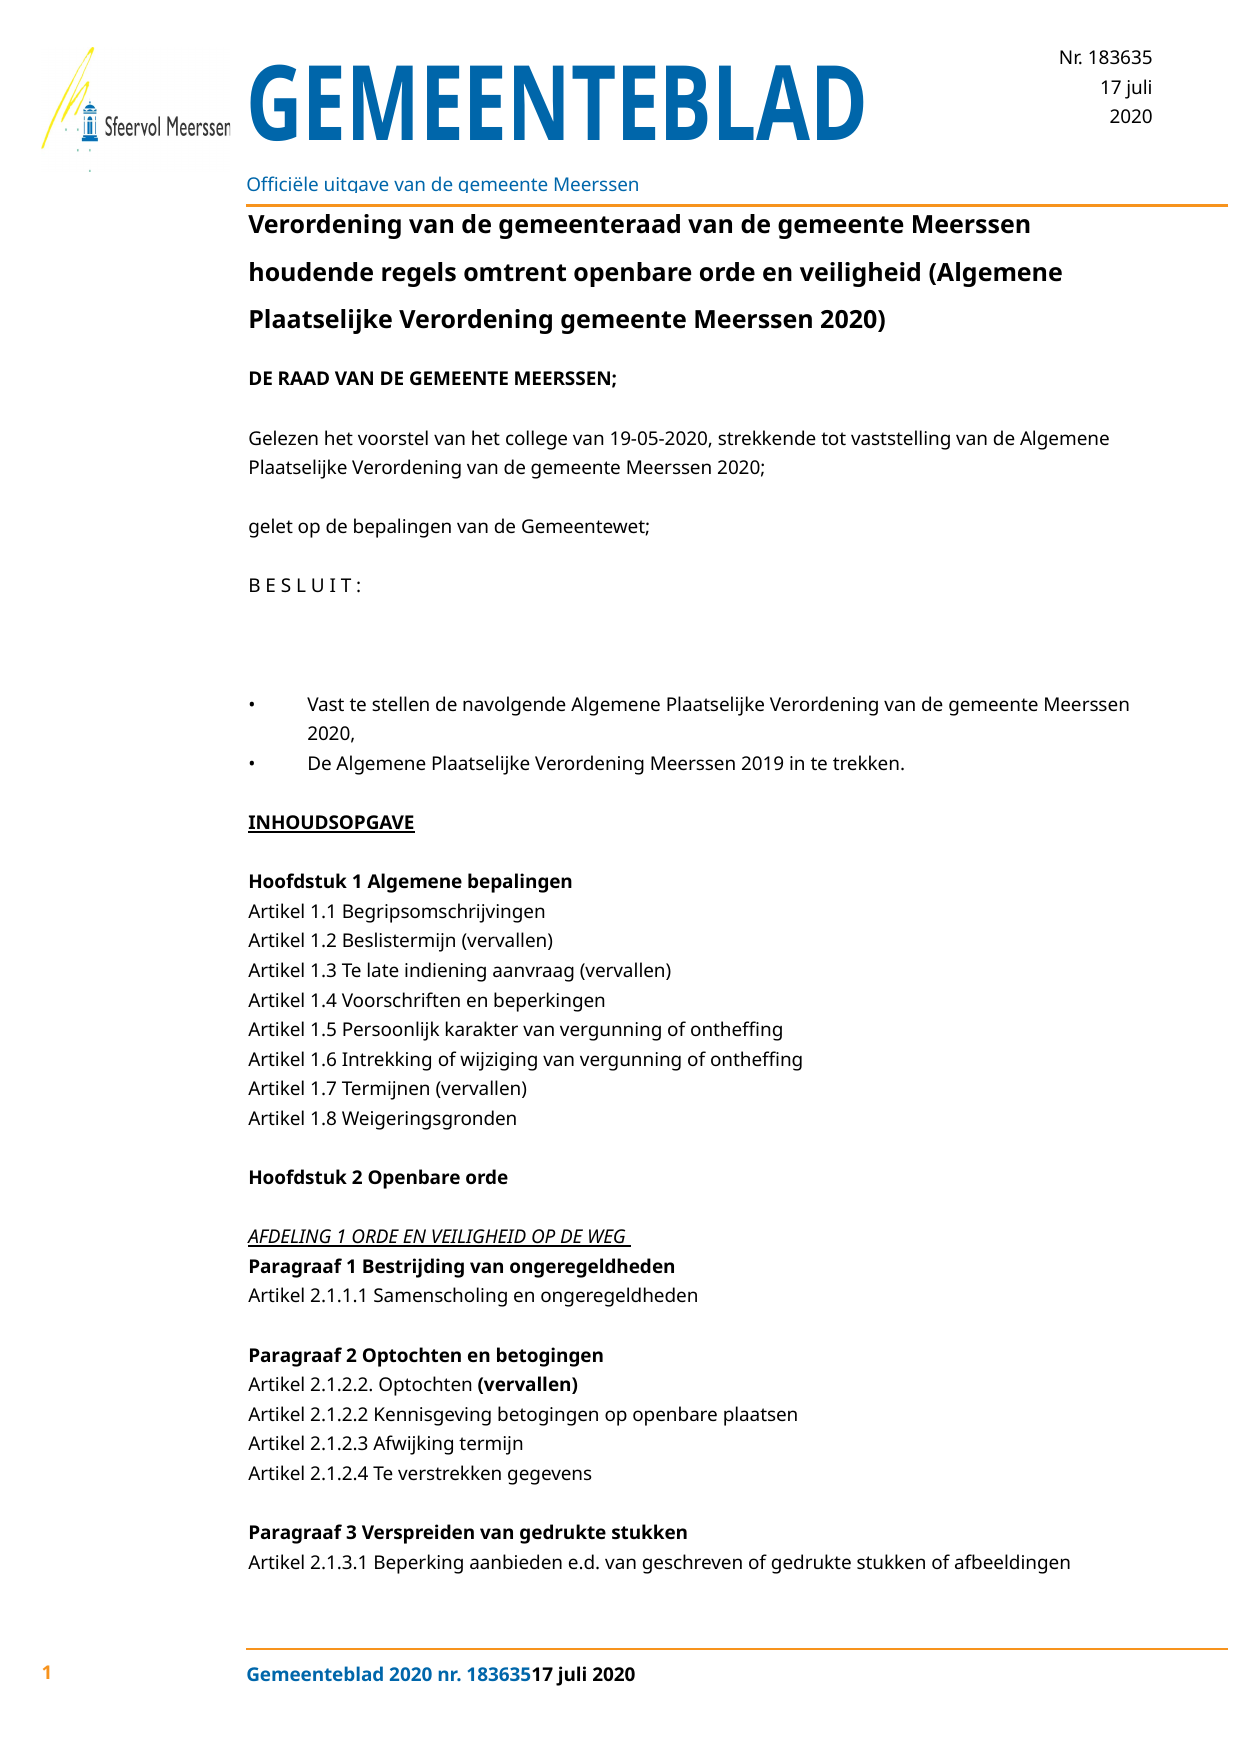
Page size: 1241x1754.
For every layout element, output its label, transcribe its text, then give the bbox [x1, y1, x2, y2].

text Artikel 2.1.1.1 Samenscholing en ongeregeldheden [248, 1283, 1152, 1308]
text Artikel 1.4 Voorschriften en beperkingen [248, 987, 1152, 1012]
text Paragraaf 1 Bestrijding van ongeregeldheden [248, 1253, 1152, 1279]
text Artikel 1.2 Beslistermijn (vervallen) [248, 928, 1152, 953]
list Vast te stellen de navolgende Algemene Plaatselijke Verordening van de gemeente Meerssen 2020, [248, 691, 1152, 746]
text Artikel 1.1 Begripsomschrijvingen [248, 898, 1152, 924]
text Artikel 1.7 Termijnen (vervallen) [248, 1076, 1152, 1101]
text Artikel 2.1.3.1 Beperking aanbieden e.d. van geschreven of gedrukte stukken of afbeeldingen [248, 1549, 1152, 1574]
list De Algemene Plaatselijke Verordening Meerssen 2019 in te trekken. [248, 750, 1152, 776]
text Artikel 2.1.2.2. Optochten (vervallen) [248, 1371, 1152, 1397]
text INHOUDSOPGAVE [248, 809, 1152, 835]
text Artikel 2.1.2.2 Kennisgeving betogingen op openbare plaatsen [248, 1401, 1152, 1427]
text DE RAAD VAN DE GEMEENTE MEERSSEN; [248, 366, 1152, 391]
text B E S L U I T : [248, 573, 1152, 598]
text gelet op de bepalingen van de Gemeentewet; [248, 513, 1152, 539]
text Artikel 1.5 Persoonlijk karakter van vergunning of ontheffing [248, 1016, 1152, 1042]
text Artikel 1.6 Intrekking of wijziging van vergunning of ontheffing [248, 1046, 1152, 1072]
text Verordening van de gemeenteraad van de gemeente Meerssen houdende regels omtrent openbare orde en veiligheid (Algemene Plaatselijke Verordening gemeente Meerssen 2020) [248, 207, 1152, 336]
text Artikel 2.1.2.3 Afwijking termijn [248, 1431, 1152, 1456]
text Hoofdstuk 1 Algemene bepalingen [248, 868, 1152, 894]
text AFDELING 1 ORDE EN VEILIGHEID OP DE WEG [248, 1223, 1152, 1249]
text Hoofdstuk 2 Openbare orde [248, 1164, 1152, 1190]
text Artikel 1.3 Te late indiening aanvraag (vervallen) [248, 957, 1152, 983]
text Paragraaf 2 Optochten en betogingen [248, 1342, 1152, 1367]
text Paragraaf 3 Verspreiden van gedrukte stukken [248, 1519, 1152, 1545]
picture [41, 47, 231, 172]
text Artikel 1.8 Weigeringsgronden [248, 1105, 1152, 1131]
text Gelezen het voorstel van het college van 19-05-2020, strekkende tot vaststelling van de Algemene Plaatselijke Verordening van de gemeente Meerssen 2020; [248, 425, 1152, 480]
text Artikel 2.1.2.4 Te verstrekken gegevens [248, 1460, 1152, 1486]
